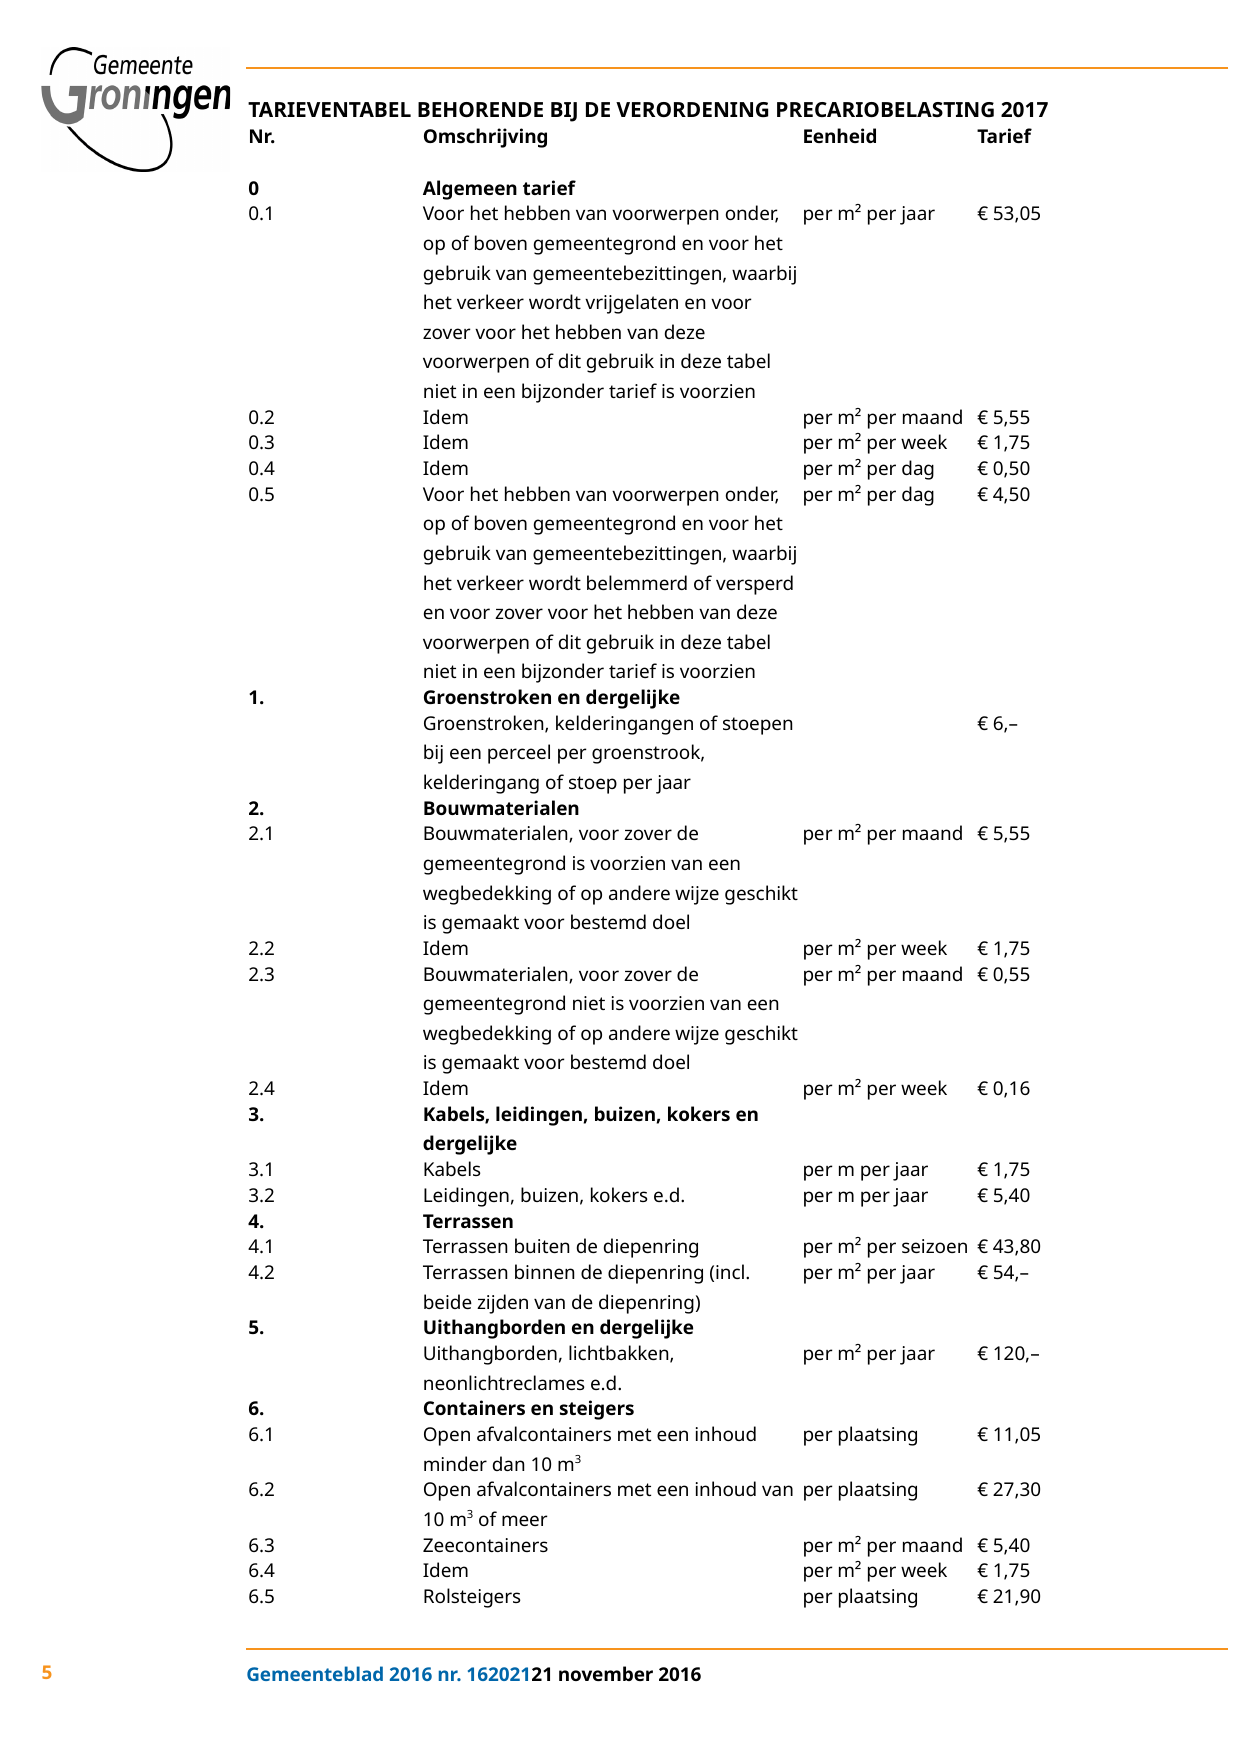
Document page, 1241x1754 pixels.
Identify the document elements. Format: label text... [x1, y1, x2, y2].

table_cell Uithangborden en dergelijke [423, 1315, 802, 1340]
table_cell € 5,55 [977, 821, 1152, 935]
table_cell € 5,40 [977, 1182, 1152, 1208]
table_cell € 1,75 [977, 935, 1152, 961]
table_cell Algemeen tarief [423, 175, 802, 201]
table_cell Idem [423, 1075, 802, 1101]
table_cell € 21,90 [977, 1584, 1152, 1609]
table_cell per m² per jaar [802, 1340, 977, 1396]
table_cell 6.2 [248, 1477, 423, 1532]
table_header Nr. [248, 124, 423, 149]
table_cell € 1,75 [977, 1156, 1152, 1182]
table_cell € 1,75 [977, 1558, 1152, 1583]
table_cell € 0,16 [977, 1075, 1152, 1101]
table_header Omschrijving [423, 124, 802, 149]
table_cell Idem [423, 1558, 802, 1583]
table_cell Containers en steigers [423, 1396, 802, 1421]
table_cell [248, 1340, 423, 1396]
table_cell [977, 1208, 1152, 1233]
table_cell € 1,75 [977, 430, 1152, 455]
table_cell [977, 1315, 1152, 1340]
table_cell € 0,50 [977, 455, 1152, 481]
table_cell per m² per dag [802, 455, 977, 481]
table_cell 1. [248, 684, 423, 710]
table_header Eenheid [802, 124, 977, 149]
table_cell per plaatsing [802, 1477, 977, 1532]
table_cell [977, 1101, 1152, 1156]
table_cell Idem [423, 455, 802, 481]
table_cell 6. [248, 1396, 423, 1421]
table_cell per m per jaar [802, 1182, 977, 1208]
table_cell per m² per week [802, 1558, 977, 1583]
table_cell 6.5 [248, 1584, 423, 1609]
table_cell 0.4 [248, 455, 423, 481]
table_cell € 0,55 [977, 961, 1152, 1075]
table_cell Voor het hebben van voorwerpen onder, op of boven gemeentegrond en voor het gebruik van gemeentebezittingen, waarbij het verkeer wordt belemmerd of versperd en voor zover voor het hebben van deze voorwerpen of dit gebruik in deze tabel niet in een bijzonder tarief is voorzien [423, 481, 802, 684]
text TARIEVENTABEL BEHORENDE BIJ DE VERORDENING PRECARIOBELASTING 2017 [248, 95, 1152, 123]
table_cell per m² per jaar [802, 1259, 977, 1314]
table_cell [802, 1208, 977, 1233]
table_cell [802, 1396, 977, 1421]
table_cell 4. [248, 1208, 423, 1233]
table_cell per m² per maand [802, 404, 977, 429]
table_cell Terrassen buiten de diepenring [423, 1234, 802, 1259]
table_cell [802, 710, 977, 795]
table_cell Kabels [423, 1156, 802, 1182]
table_cell [977, 149, 1152, 175]
table_cell Idem [423, 430, 802, 455]
table_cell [802, 1101, 977, 1156]
table_cell 4.1 [248, 1234, 423, 1259]
table_cell [802, 175, 977, 201]
table_cell per m² per week [802, 1075, 977, 1101]
table_cell 2. [248, 795, 423, 821]
table_cell € 120,– [977, 1340, 1152, 1396]
table_cell Terrassen binnen de diepenring (incl. beide zijden van de diepenring) [423, 1259, 802, 1314]
table_cell Rolsteigers [423, 1584, 802, 1609]
table_cell Idem [423, 404, 802, 429]
table_cell 0.1 [248, 201, 423, 404]
table_cell Groenstroken en dergelijke [423, 684, 802, 710]
table_cell per plaatsing [802, 1584, 977, 1609]
table_cell per plaatsing [802, 1421, 977, 1477]
table_cell Bouwmaterialen [423, 795, 802, 821]
table_cell [802, 149, 977, 175]
table_cell [802, 1315, 977, 1340]
table_cell € 53,05 [977, 201, 1152, 404]
table_cell 2.3 [248, 961, 423, 1075]
table_cell [802, 684, 977, 710]
table_cell per m² per maand [802, 961, 977, 1075]
table_cell € 6,– [977, 710, 1152, 795]
table_cell [977, 795, 1152, 821]
table_cell 4.2 [248, 1259, 423, 1314]
table_cell [977, 1396, 1152, 1421]
table_cell 5. [248, 1315, 423, 1340]
table_cell € 11,05 [977, 1421, 1152, 1477]
table_cell Leidingen, buizen, kokers e.d. [423, 1182, 802, 1208]
table_cell per m² per jaar [802, 201, 977, 404]
table_cell [977, 684, 1152, 710]
table_cell [248, 710, 423, 795]
table_cell per m² per maand [802, 1532, 977, 1558]
table_cell Bouwmaterialen, voor zover de gemeentegrond niet is voorzien van een wegbedekking of op andere wijze geschikt is gemaakt voor bestemd doel [423, 961, 802, 1075]
table_cell € 43,80 [977, 1234, 1152, 1259]
table_cell Kabels, leidingen, buizen, kokers en dergelijke [423, 1101, 802, 1156]
table_cell Voor het hebben van voorwerpen onder, op of boven gemeentegrond en voor het gebruik van gemeentebezittingen, waarbij het verkeer wordt vrijgelaten en voor zover voor het hebben van deze voorwerpen of dit gebruik in deze tabel niet in een bijzonder tarief is voorzien [423, 201, 802, 404]
table_cell per m² per dag [802, 481, 977, 684]
picture [41, 47, 231, 172]
table_cell per m per jaar [802, 1156, 977, 1182]
table_cell [802, 795, 977, 821]
table_cell Groenstroken, kelderingangen of stoepen bij een perceel per groenstrook, kelderingang of stoep per jaar [423, 710, 802, 795]
table_cell 6.3 [248, 1532, 423, 1558]
table_cell Uithangborden, lichtbakken, neonlichtreclames e.d. [423, 1340, 802, 1396]
table_cell € 5,55 [977, 404, 1152, 429]
table_cell 0.5 [248, 481, 423, 684]
table_cell Open afvalcontainers met een inhoud van 10 m3 of meer [423, 1477, 802, 1532]
table_cell 0.2 [248, 404, 423, 429]
table_cell Bouwmaterialen, voor zover de gemeentegrond is voorzien van een wegbedekking of op andere wijze geschikt is gemaakt voor bestemd doel [423, 821, 802, 935]
table_cell per m² per maand [802, 821, 977, 935]
table_cell 3. [248, 1101, 423, 1156]
table_cell 0 [248, 175, 423, 201]
table_cell 6.4 [248, 1558, 423, 1583]
table_cell 2.4 [248, 1075, 423, 1101]
table_cell € 5,40 [977, 1532, 1152, 1558]
table_cell 0.3 [248, 430, 423, 455]
table_cell per m² per seizoen [802, 1234, 977, 1259]
table_cell [977, 175, 1152, 201]
table_cell per m² per week [802, 935, 977, 961]
table_cell 2.2 [248, 935, 423, 961]
table_cell [423, 149, 802, 175]
table_cell 3.1 [248, 1156, 423, 1182]
table_cell 2.1 [248, 821, 423, 935]
table_cell Idem [423, 935, 802, 961]
table_cell € 27,30 [977, 1477, 1152, 1532]
table_cell [248, 149, 423, 175]
table_cell € 4,50 [977, 481, 1152, 684]
table_cell Zeecontainers [423, 1532, 802, 1558]
table_cell Open afvalcontainers met een inhoud minder dan 10 m3 [423, 1421, 802, 1477]
table_cell per m² per week [802, 430, 977, 455]
table_cell € 54,– [977, 1259, 1152, 1314]
table_cell 6.1 [248, 1421, 423, 1477]
table_header Tarief [977, 124, 1152, 149]
table_cell 3.2 [248, 1182, 423, 1208]
table_cell Terrassen [423, 1208, 802, 1233]
